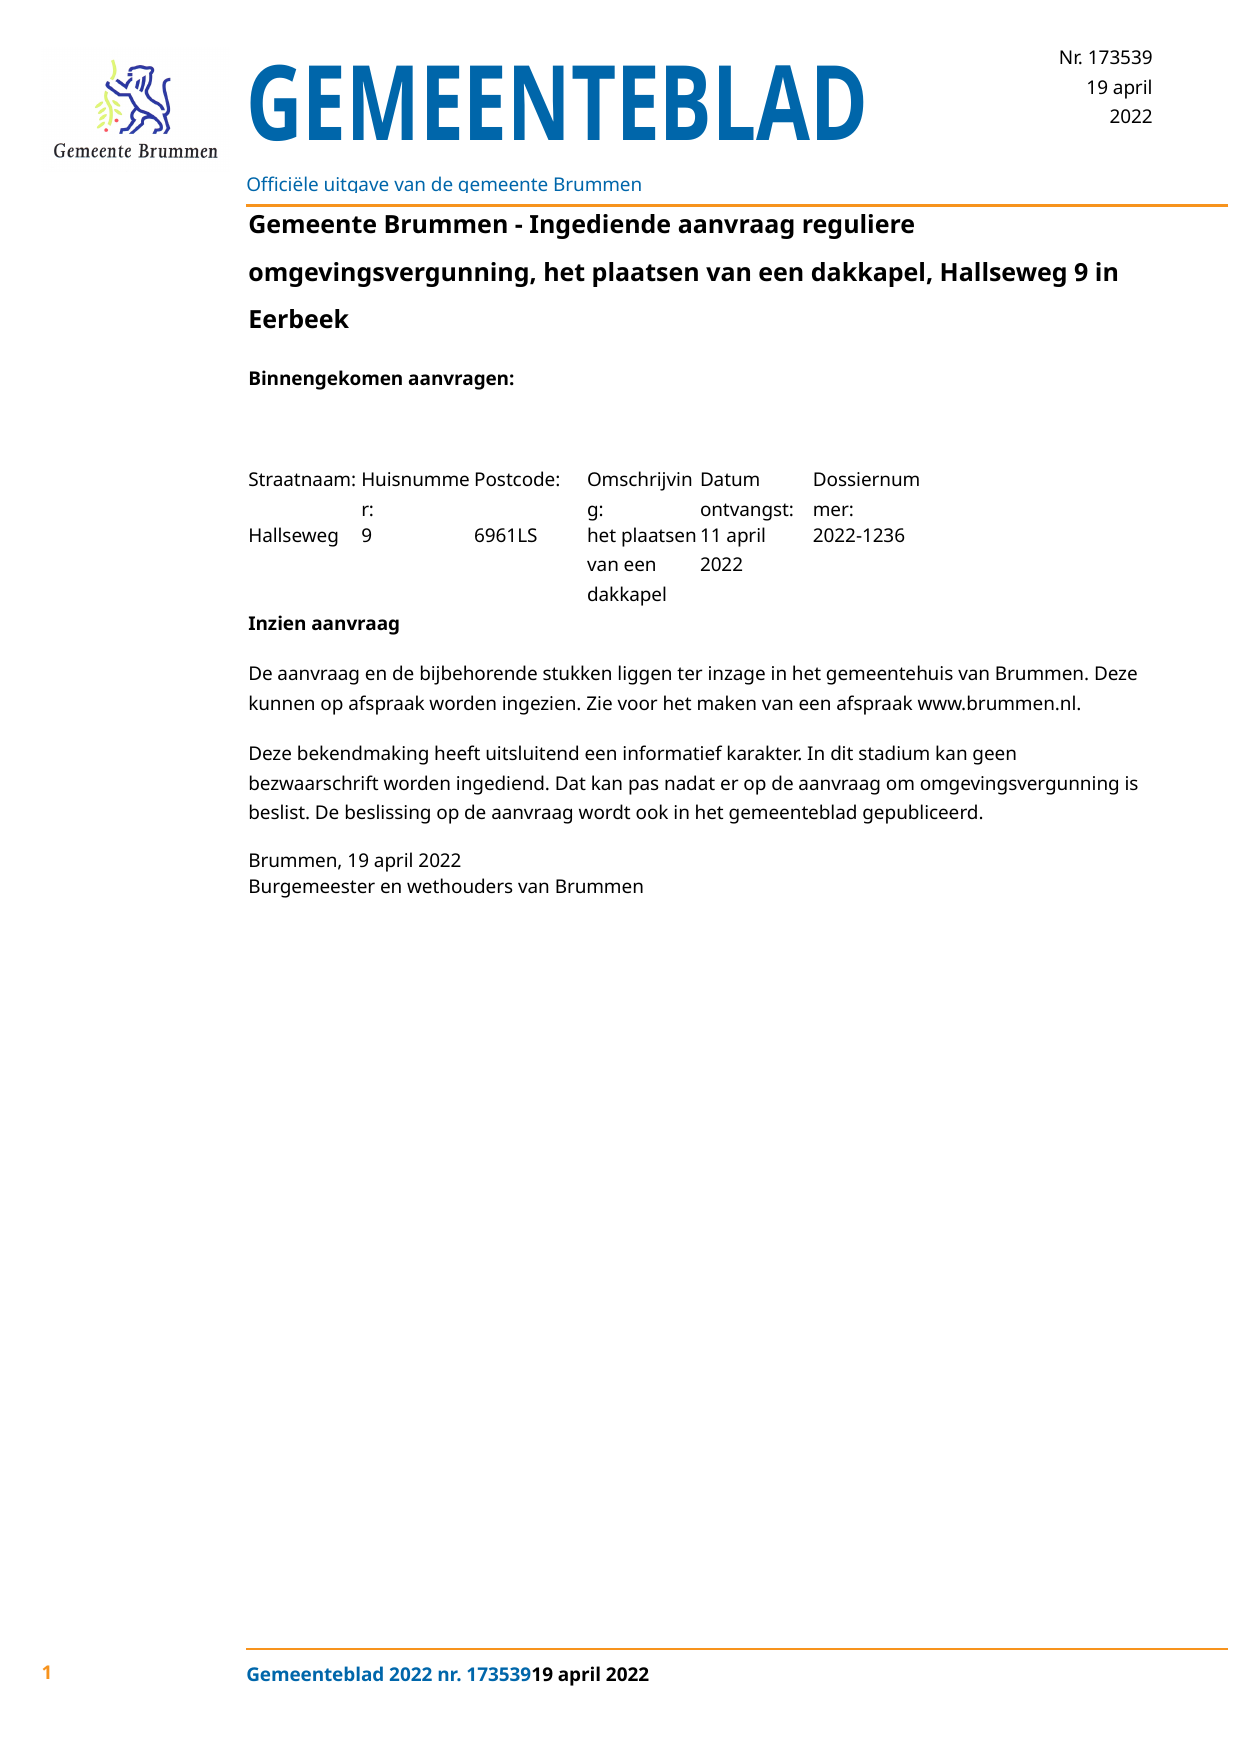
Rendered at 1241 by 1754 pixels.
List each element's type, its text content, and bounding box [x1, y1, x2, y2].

text Burgemeester en wethouders van Brummen [248, 873, 1152, 899]
text Deze bekendmaking heeft uitsluitend een informatief karakter. In dit stadium kan geen bezwaarschrift worden ingediend. Dat kan pas nadat er op de aanvraag om omgevingsvergunning is beslist. De beslissing op de aanvraag wordt ook in het gemeenteblad gepubliceerd. [248, 740, 1152, 825]
table_cell het plaatsen van een dakkapel [587, 522, 700, 607]
text De aanvraag en de bijbehorende stukken liggen ter inzage in het gemeentehuis van Brummen. Deze kunnen op afspraak worden ingezien. Zie voor het maken van een afspraak www.brummen.nl. [248, 660, 1152, 716]
table_header Omschrijving: [587, 466, 700, 522]
table_cell 2022-1236 [813, 522, 926, 607]
table_header [926, 466, 1038, 522]
table_cell 11 april 2022 [700, 522, 813, 607]
table_cell [1039, 522, 1152, 607]
text Gemeente Brummen - Ingediende aanvraag reguliere omgevingsvergunning, het plaatsen van een dakkapel, Hallseweg 9 in Eerbeek [248, 207, 1152, 336]
table_header Straatnaam: [248, 466, 361, 522]
text Inzien aanvraag [248, 610, 1152, 636]
table_header Huisnummer: [361, 466, 474, 522]
table_header Datum ontvangst: [700, 466, 813, 522]
text Binnengekomen aanvragen: [248, 366, 1152, 391]
table_header Postcode: [474, 466, 587, 522]
table_cell 9 [361, 522, 474, 607]
table_cell 6961LS [474, 522, 587, 607]
text Brummen, 19 april 2022 [248, 847, 1152, 873]
table_header Dossiernummer: [813, 466, 926, 522]
table_header [1039, 466, 1152, 522]
picture [41, 47, 231, 172]
table_cell Hallseweg [248, 522, 361, 607]
table_cell [926, 522, 1038, 607]
